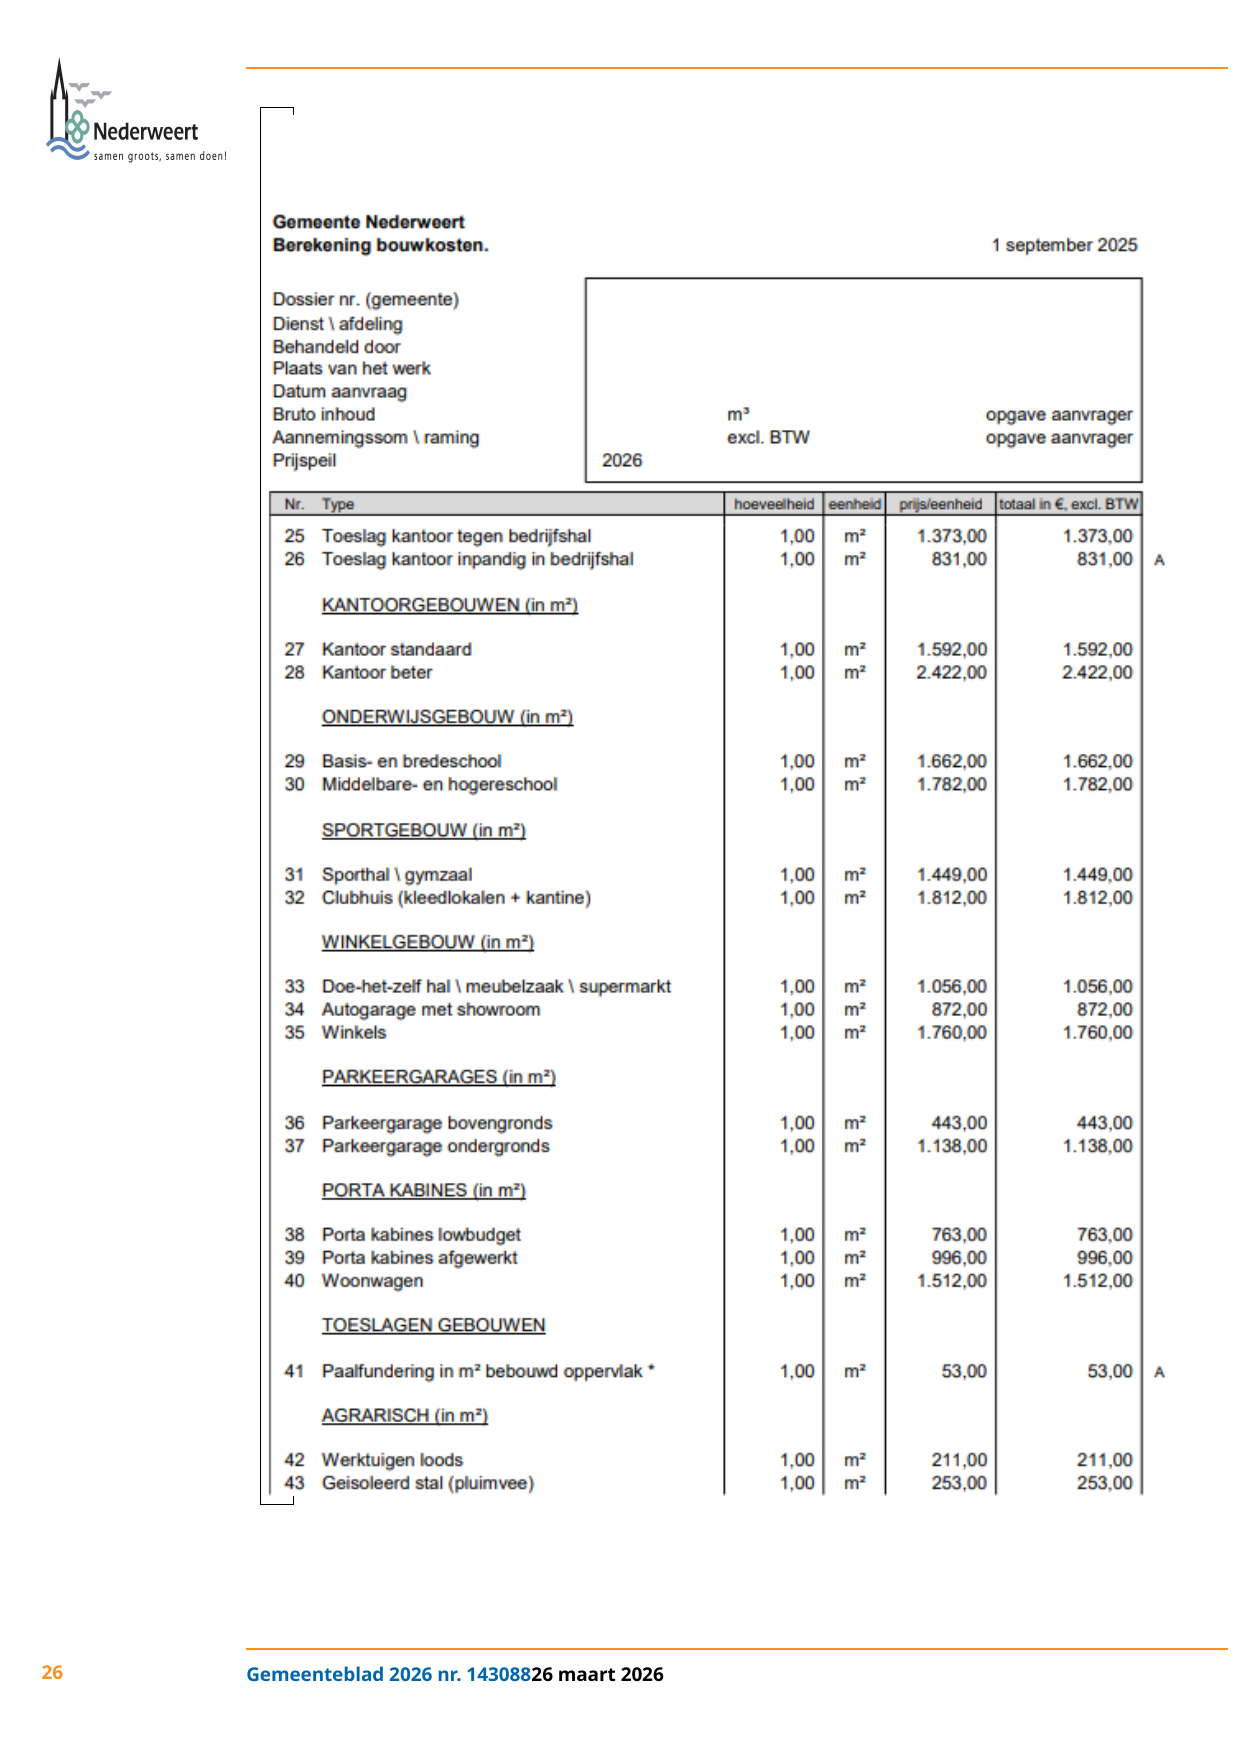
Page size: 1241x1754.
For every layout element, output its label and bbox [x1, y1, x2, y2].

picture [41, 47, 231, 172]
picture [268, 115, 1173, 1496]
